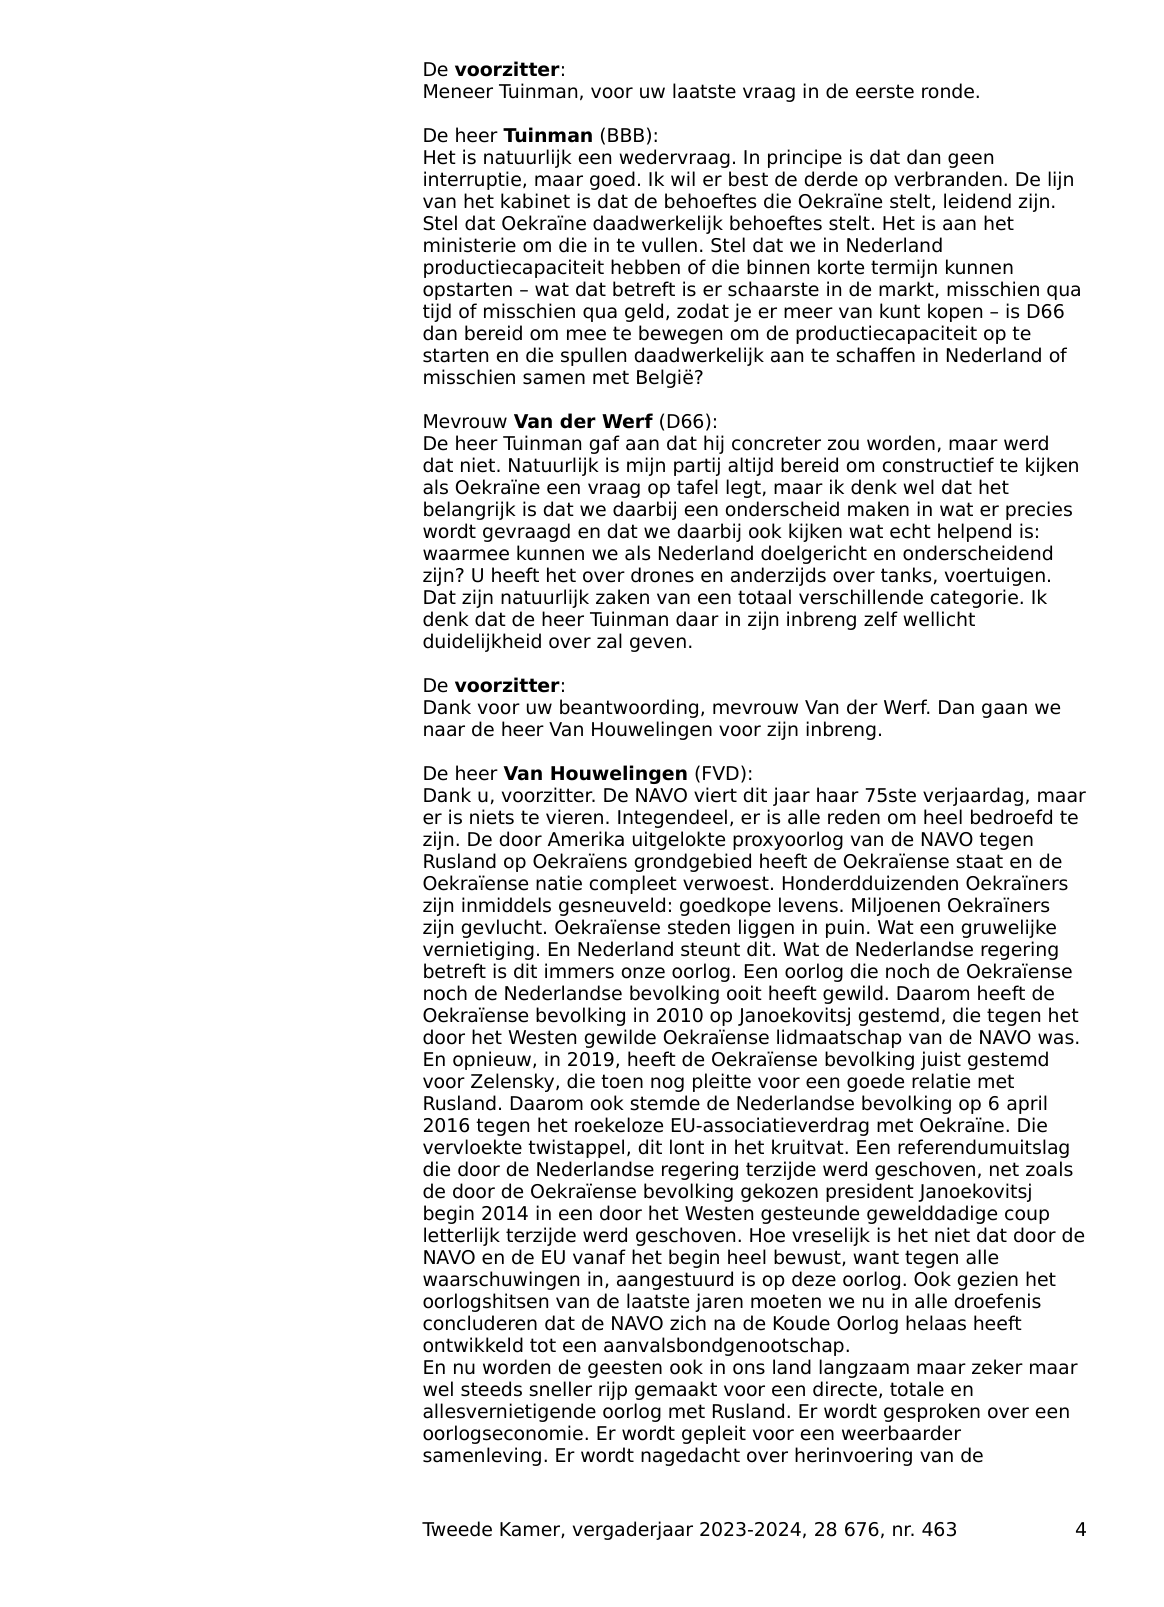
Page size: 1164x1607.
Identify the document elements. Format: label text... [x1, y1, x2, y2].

text De voorzitter: [422, 59, 1087, 81]
text De heer Tuinman (BBB): [422, 125, 1087, 147]
text Meneer Tuinman, voor uw laatste vraag in de eerste ronde. [422, 81, 1087, 103]
text Dank u, voorzitter. De NAVO viert dit jaar haar 75ste verjaardag, maar er is niets te vieren. Integendeel, er is alle reden om heel bedroefd te zijn. De door Amerika uitgelokte proxyoorlog van de NAVO tegen Rusland op Oekraïens grondgebied heeft de Oekraïense staat en de Oekraïense natie compleet verwoest. Honderdduizenden Oekraïners zijn inmiddels gesneuveld: goedkope levens. Miljoenen Oekraïners zijn gevlucht. Oekraïense steden liggen in puin. Wat een gruwelijke vernietiging. En Nederland steunt dit. Wat de Nederlandse regering betreft is dit immers onze oorlog. Een oorlog die noch de Oekraïense noch de Nederlandse bevolking ooit heeft gewild. Daarom heeft de Oekraïense bevolking in 2010 op Janoekovitsj gestemd, die tegen het door het Westen gewilde Oekraïense lidmaatschap van de NAVO was. En opnieuw, in 2019, heeft de Oekraïense bevolking juist gestemd voor Zelensky, die toen nog pleitte voor een goede relatie met Rusland. Daarom ook stemde de Nederlandse bevolking op 6 april 2016 tegen het roekeloze EU-associatieverdrag met Oekraïne. Die vervloekte twistappel, dit lont in het kruitvat. Een referendumuitslag die door de Nederlandse regering terzijde werd geschoven, net zoals de door de Oekraïense bevolking gekozen president Janoekovitsj begin 2014 in een door het Westen gesteunde gewelddadige coup letterlijk terzijde werd geschoven. Hoe vreselijk is het niet dat door de NAVO en de EU vanaf het begin heel bewust, want tegen alle waarschuwingen in, aangestuurd is op deze oorlog. Ook gezien het oorlogshitsen van de laatste jaren moeten we nu in alle droefenis concluderen dat de NAVO zich na de Koude Oorlog helaas heeft ontwikkeld tot een aanvalsbondgenootschap. [422, 785, 1087, 1357]
text En nu worden de geesten ook in ons land langzaam maar zeker maar wel steeds sneller rijp gemaakt voor een directe, totale en allesvernietigende oorlog met Rusland. Er wordt gesproken over een oorlogseconomie. Er wordt gepleit voor een weerbaarder samenleving. Er wordt nagedacht over herinvoering van de [422, 1357, 1087, 1467]
text De voorzitter: [422, 675, 1087, 697]
text De heer Tuinman gaf aan dat hij concreter zou worden, maar werd dat niet. Natuurlijk is mijn partij altijd bereid om constructief te kijken als Oekraïne een vraag op tafel legt, maar ik denk wel dat het belangrijk is dat we daarbij een onderscheid maken in wat er precies wordt gevraagd en dat we daarbij ook kijken wat echt helpend is: waarmee kunnen we als Nederland doelgericht en onderscheidend zijn? U heeft het over drones en anderzijds over tanks, voertuigen. Dat zijn natuurlijk zaken van een totaal verschillende categorie. Ik denk dat de heer Tuinman daar in zijn inbreng zelf wellicht duidelijkheid over zal geven. [422, 433, 1087, 653]
text Mevrouw Van der Werf (D66): [422, 411, 1087, 433]
text Dank voor uw beantwoording, mevrouw Van der Werf. Dan gaan we naar de heer Van Houwelingen voor zijn inbreng. [422, 697, 1087, 741]
text De heer Van Houwelingen (FVD): [422, 763, 1087, 785]
text Het is natuurlijk een wedervraag. In principe is dat dan geen interruptie, maar goed. Ik wil er best de derde op verbranden. De lijn van het kabinet is dat de behoeftes die Oekraïne stelt, leidend zijn. Stel dat Oekraïne daadwerkelijk behoeftes stelt. Het is aan het ministerie om die in te vullen. Stel dat we in Nederland productiecapaciteit hebben of die binnen korte termijn kunnen opstarten – wat dat betreft is er schaarste in de markt, misschien qua tijd of misschien qua geld, zodat je er meer van kunt kopen – is D66 dan bereid om mee te bewegen om de productiecapaciteit op te starten en die spullen daadwerkelijk aan te schaffen in Nederland of misschien samen met België? [422, 147, 1087, 389]
